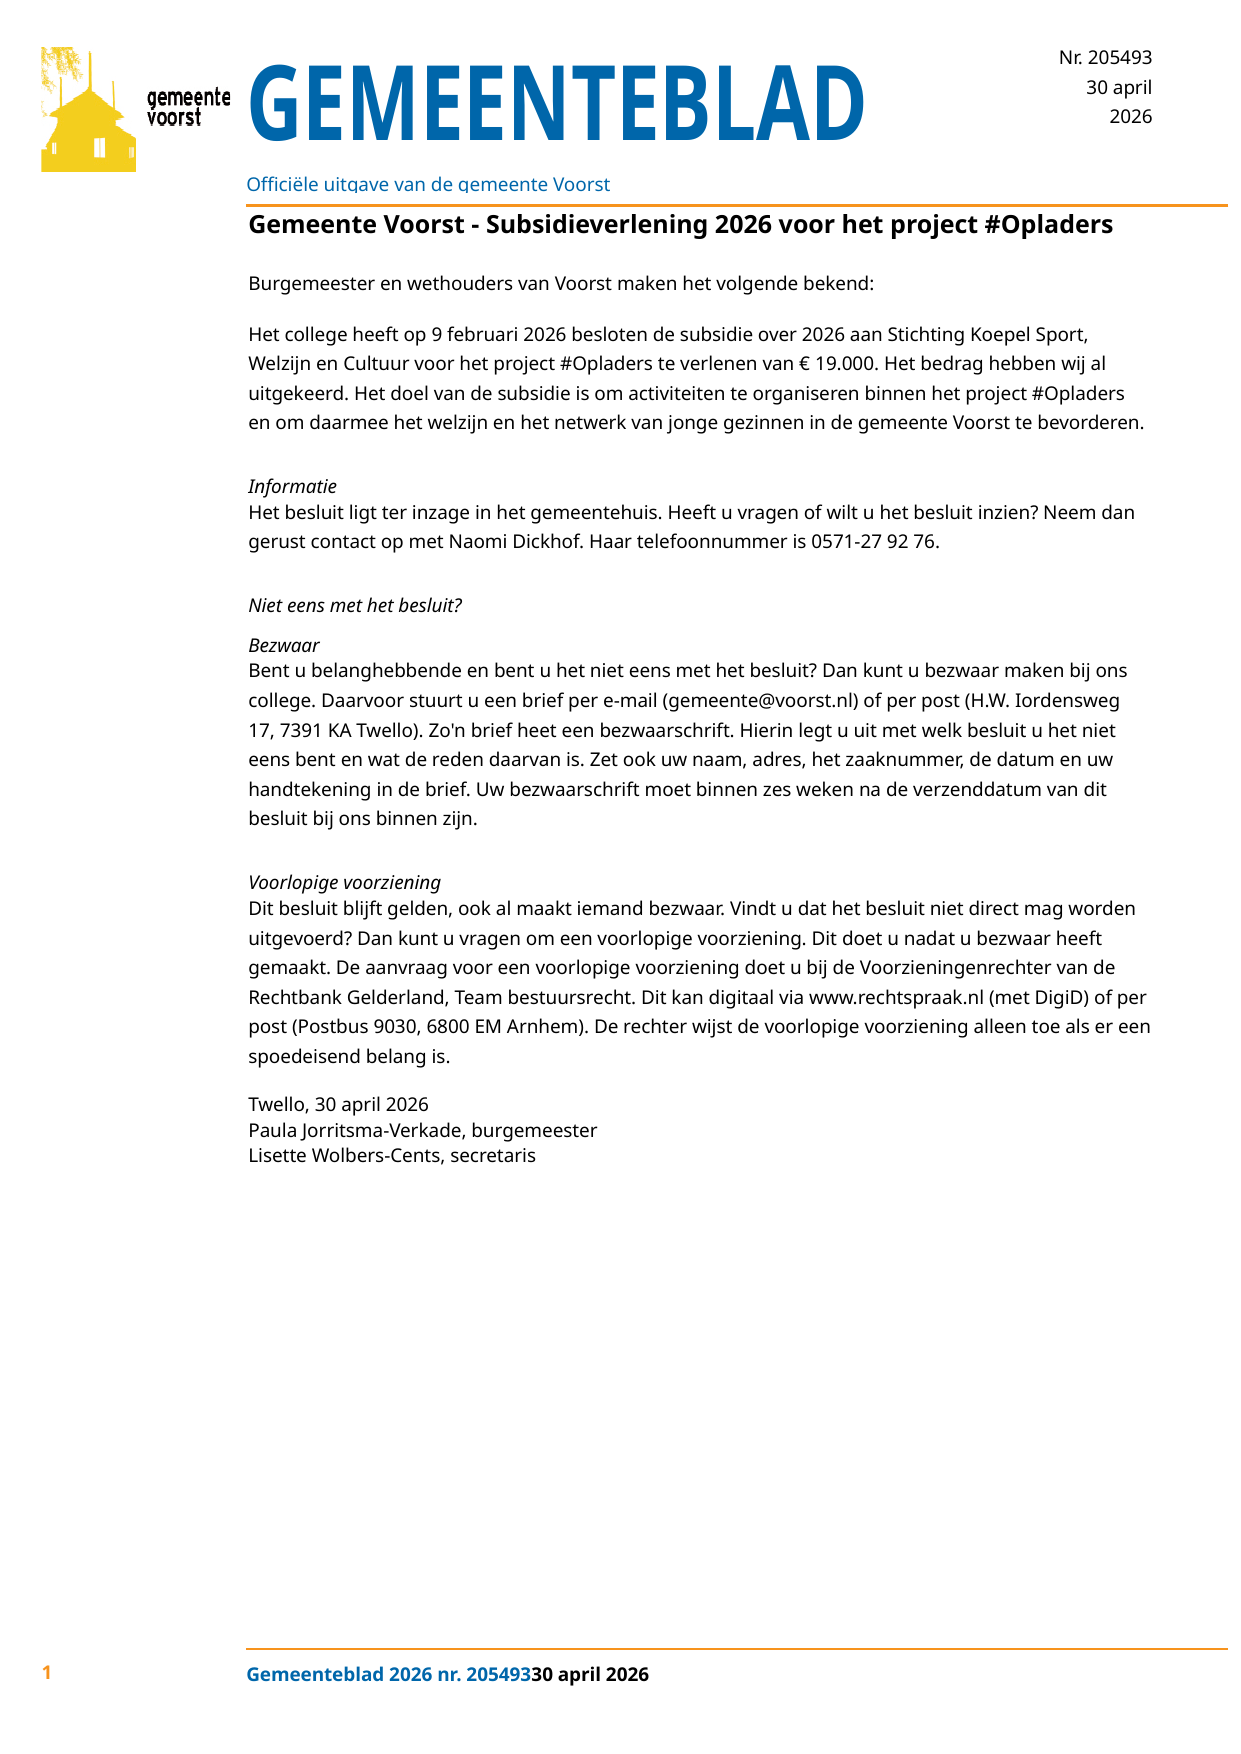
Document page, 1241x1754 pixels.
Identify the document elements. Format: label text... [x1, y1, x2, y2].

text Bent u belanghebbende en bent u het niet eens met het besluit? Dan kunt u bezwaar maken bij ons college. Daarvoor stuurt u een brief per e-mail (gemeente@voorst.nl) of per post (H.W. Iordensweg 17, 7391 KA Twello). Zo'n brief heet een bezwaarschrift. Hierin legt u uit met welk besluit u het niet eens bent en wat de reden daarvan is. Zet ook uw naam, adres, het zaaknummer, de datum en uw handtekening in de brief. Uw bezwaarschrift moet binnen zes weken na de verzenddatum van dit besluit bij ons binnen zijn. [248, 658, 1152, 831]
text Het besluit ligt ter inzage in het gemeentehuis. Heeft u vragen of wilt u het besluit inzien? Neem dan gerust contact op met Naomi Dickhof. Haar telefoonnummer is 0571-27 92 76. [248, 499, 1152, 554]
text Lisette Wolbers-Cents, secretaris [248, 1142, 1152, 1168]
text Twello, 30 april 2026 [248, 1091, 1152, 1117]
text Niet eens met het besluit? [248, 593, 1152, 618]
text Burgemeester en wethouders van Voorst maken het volgende bekend: [248, 270, 1152, 296]
text Het college heeft op 9 februari 2026 besloten de subsidie over 2026 aan Stichting Koepel Sport, Welzijn en Cultuur voor het project #Opladers te verlenen van € 19.000. Het bedrag hebben wij al uitgekeerd. Het doel van de subsidie is om activiteiten te organiseren binnen het project #Opladers en om daarmee het welzijn en het netwerk van jonge gezinnen in de gemeente Voorst te bevorderen. [248, 321, 1152, 435]
text Voorlopige voorziening [248, 869, 1152, 895]
text Gemeente Voorst - Subsidieverlening 2026 voor het project #Opladers [248, 207, 1152, 241]
text Bezwaar [248, 632, 1152, 658]
text Paula Jorritsma-Verkade, burgemeester [248, 1117, 1152, 1142]
text Dit besluit blijft gelden, ook al maakt iemand bezwaar. Vindt u dat het besluit niet direct mag worden uitgevoerd? Dan kunt u vragen om een voorlopige voorziening. Dit doet u nadat u bezwaar heeft gemaakt. De aanvraag voor een voorlopige voorziening doet u bij de Voorzieningenrechter van de Rechtbank Gelderland, Team bestuursrecht. Dit kan digitaal via www.rechtspraak.nl (met DigiD) of per post (Postbus 9030, 6800 EM Arnhem). De rechter wijst de voorlopige voorziening alleen toe als er een spoedeisend belang is. [248, 895, 1152, 1069]
text Informatie [248, 473, 1152, 499]
picture [41, 47, 231, 172]
